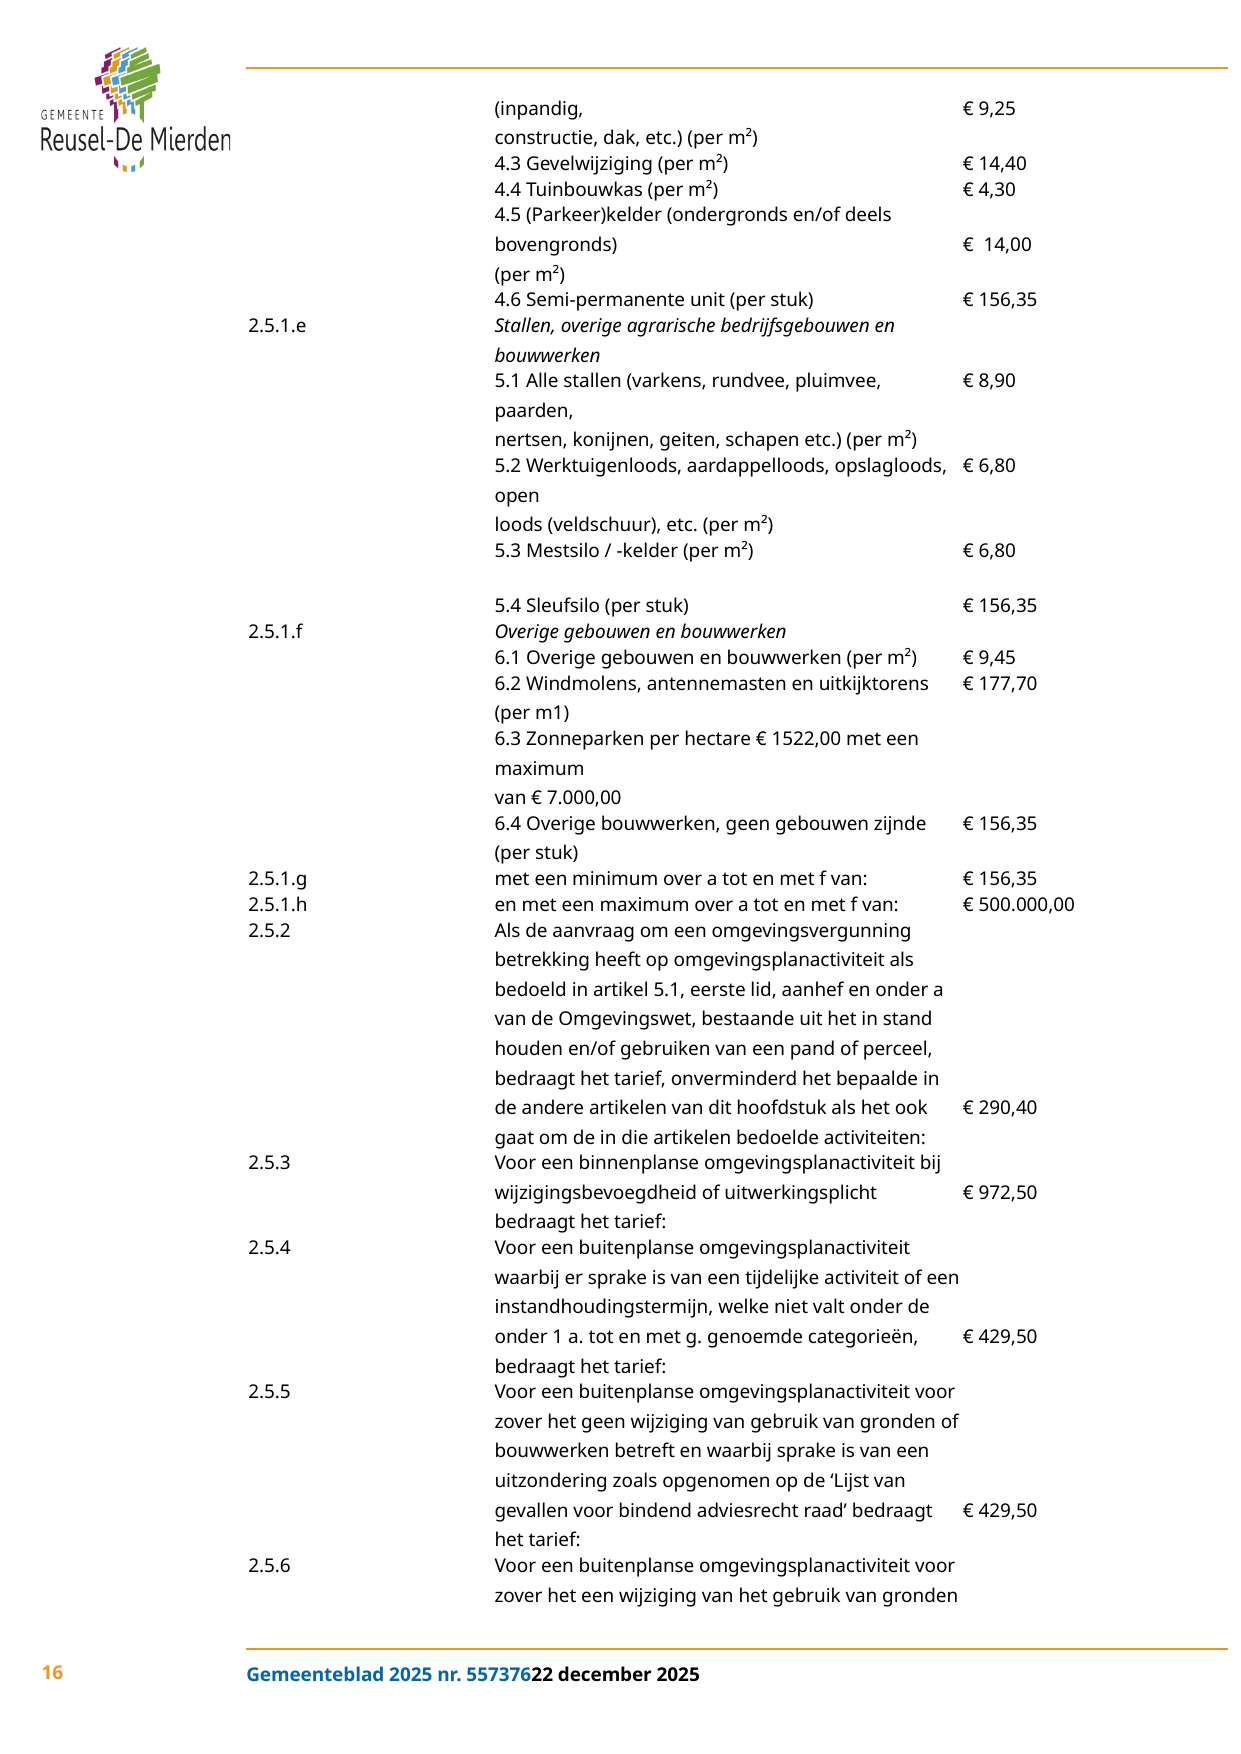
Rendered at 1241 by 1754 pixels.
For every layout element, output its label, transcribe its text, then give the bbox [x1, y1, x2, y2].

table_cell € 9,25 [963, 95, 1152, 150]
table_cell [963, 312, 1152, 367]
table_cell 6.2 Windmolens, antennemasten en uitkijktorens (per m1) [494, 670, 963, 725]
table_cell € 156,35 [963, 286, 1152, 312]
table_cell Voor een buitenplanse omgevingsplanactiviteit waarbij er sprake is van een tijdelijke activiteit of een instandhoudingstermijn, welke niet valt onder de onder 1 a. tot en met g. genoemde categorieën, bedraagt het tarief: [494, 1235, 963, 1378]
table_cell (inpandig, constructie, dak, etc.) (per m²) [494, 95, 963, 150]
table_cell 2.5.6 [248, 1552, 494, 1607]
table_cell [248, 670, 494, 725]
table_cell € 156,35 [963, 810, 1152, 865]
table_cell € 156,35 [963, 593, 1152, 618]
table_cell 4.3 Gevelwijziging (per m²) [494, 150, 963, 176]
table_cell 2.5.1.g [248, 865, 494, 891]
table_cell en met een maximum over a tot en met f van: [494, 891, 963, 917]
picture [41, 47, 231, 172]
table_cell Voor een buitenplanse omgevingsplanactiviteit voor zover het geen wijziging van gebruik van gronden of bouwwerken betreft en waarbij sprake is van een uitzondering zoals opgenomen op de ‘Lijst van gevallen voor bindend adviesrecht raad’ bedraagt het tarief: [494, 1379, 963, 1552]
table_cell € 290,40 [963, 917, 1152, 1149]
table_cell [248, 810, 494, 865]
table_cell [963, 725, 1152, 810]
table_cell Stallen, overige agrarische bedrijfsgebouwen en bouwwerken [494, 312, 963, 367]
table_cell 5.3 Mestsilo / -kelder (per m²) [494, 537, 963, 593]
table_cell 2.5.4 [248, 1235, 494, 1378]
table_cell € 429,50 [963, 1379, 1152, 1552]
table_cell [248, 453, 494, 537]
table_cell 5.1 Alle stallen (varkens, rundvee, pluimvee, paarden, nertsen, konijnen, geiten, schapen etc.) (per m²) [494, 368, 963, 452]
table_cell [248, 725, 494, 810]
table_cell € 429,50 [963, 1235, 1152, 1378]
table_cell [248, 368, 494, 452]
table_cell 6.1 Overige gebouwen en bouwwerken (per m²) [494, 644, 963, 670]
table_cell [248, 644, 494, 670]
table_cell 2.5.1.f [248, 618, 494, 644]
table_cell Voor een binnenplanse omgevingsplanactiviteit bij wijzigingsbevoegdheid of uitwerkingsplicht bedraagt het tarief: [494, 1150, 963, 1234]
table_cell 4.6 Semi-permanente unit (per stuk) [494, 286, 963, 312]
table_cell Voor een buitenplanse omgevingsplanactiviteit voor zover het een wijziging van het gebruik van gronden [494, 1552, 963, 1607]
table_cell 2.5.5 [248, 1379, 494, 1552]
table_cell € 8,90 [963, 368, 1152, 452]
table_cell [248, 202, 494, 286]
table_cell € 6,80 [963, 453, 1152, 537]
table_cell € 6,80 [963, 537, 1152, 593]
table_cell € 972,50 [963, 1150, 1152, 1234]
table_cell 2.5.3 [248, 1150, 494, 1234]
table_cell 5.2 Werktuigenloods, aardappelloods, opslagloods, open loods (veldschuur), etc. (per m²) [494, 453, 963, 537]
table_cell [248, 593, 494, 618]
table_cell € 500.000,00 [963, 891, 1152, 917]
table_cell € 9,45 [963, 644, 1152, 670]
table_cell 5.4 Sleufsilo (per stuk) [494, 593, 963, 618]
table_cell 2.5.1.h [248, 891, 494, 917]
table_cell € 14,40 [963, 150, 1152, 176]
table_cell 4.4 Tuinbouwkas (per m²) [494, 176, 963, 202]
table_cell Als de aanvraag om een omgevingsvergunning betrekking heeft op omgevingsplanactiviteit als bedoeld in artikel 5.1, eerste lid, aanhef en onder a van de Omgevingswet, bestaande uit het in stand houden en/of gebruiken van een pand of perceel, bedraagt het tarief, onverminderd het bepaalde in de andere artikelen van dit hoofdstuk als het ook gaat om de in die artikelen bedoelde activiteiten: [494, 917, 963, 1149]
table_cell € 177,70 [963, 670, 1152, 725]
table_cell [248, 95, 494, 150]
table_cell [963, 1552, 1152, 1607]
table_cell [248, 537, 494, 593]
table_cell Overige gebouwen en bouwwerken [494, 618, 963, 644]
table_cell [248, 176, 494, 202]
table_cell [963, 618, 1152, 644]
table_cell [248, 150, 494, 176]
table_cell met een minimum over a tot en met f van: [494, 865, 963, 891]
table_cell [248, 286, 494, 312]
table_cell 6.4 Overige bouwwerken, geen gebouwen zijnde (per stuk) [494, 810, 963, 865]
table_cell 6.3 Zonneparken per hectare € 1522,00 met een maximum van € 7.000,00 [494, 725, 963, 810]
table_cell € 14,00 [963, 202, 1152, 286]
table_cell 4.5 (Parkeer)kelder (ondergronds en/of deels bovengronds) (per m²) [494, 202, 963, 286]
table_cell € 156,35 [963, 865, 1152, 891]
table_cell € 4,30 [963, 176, 1152, 202]
table_cell 2.5.1.e [248, 312, 494, 367]
table_cell 2.5.2 [248, 917, 494, 1149]
